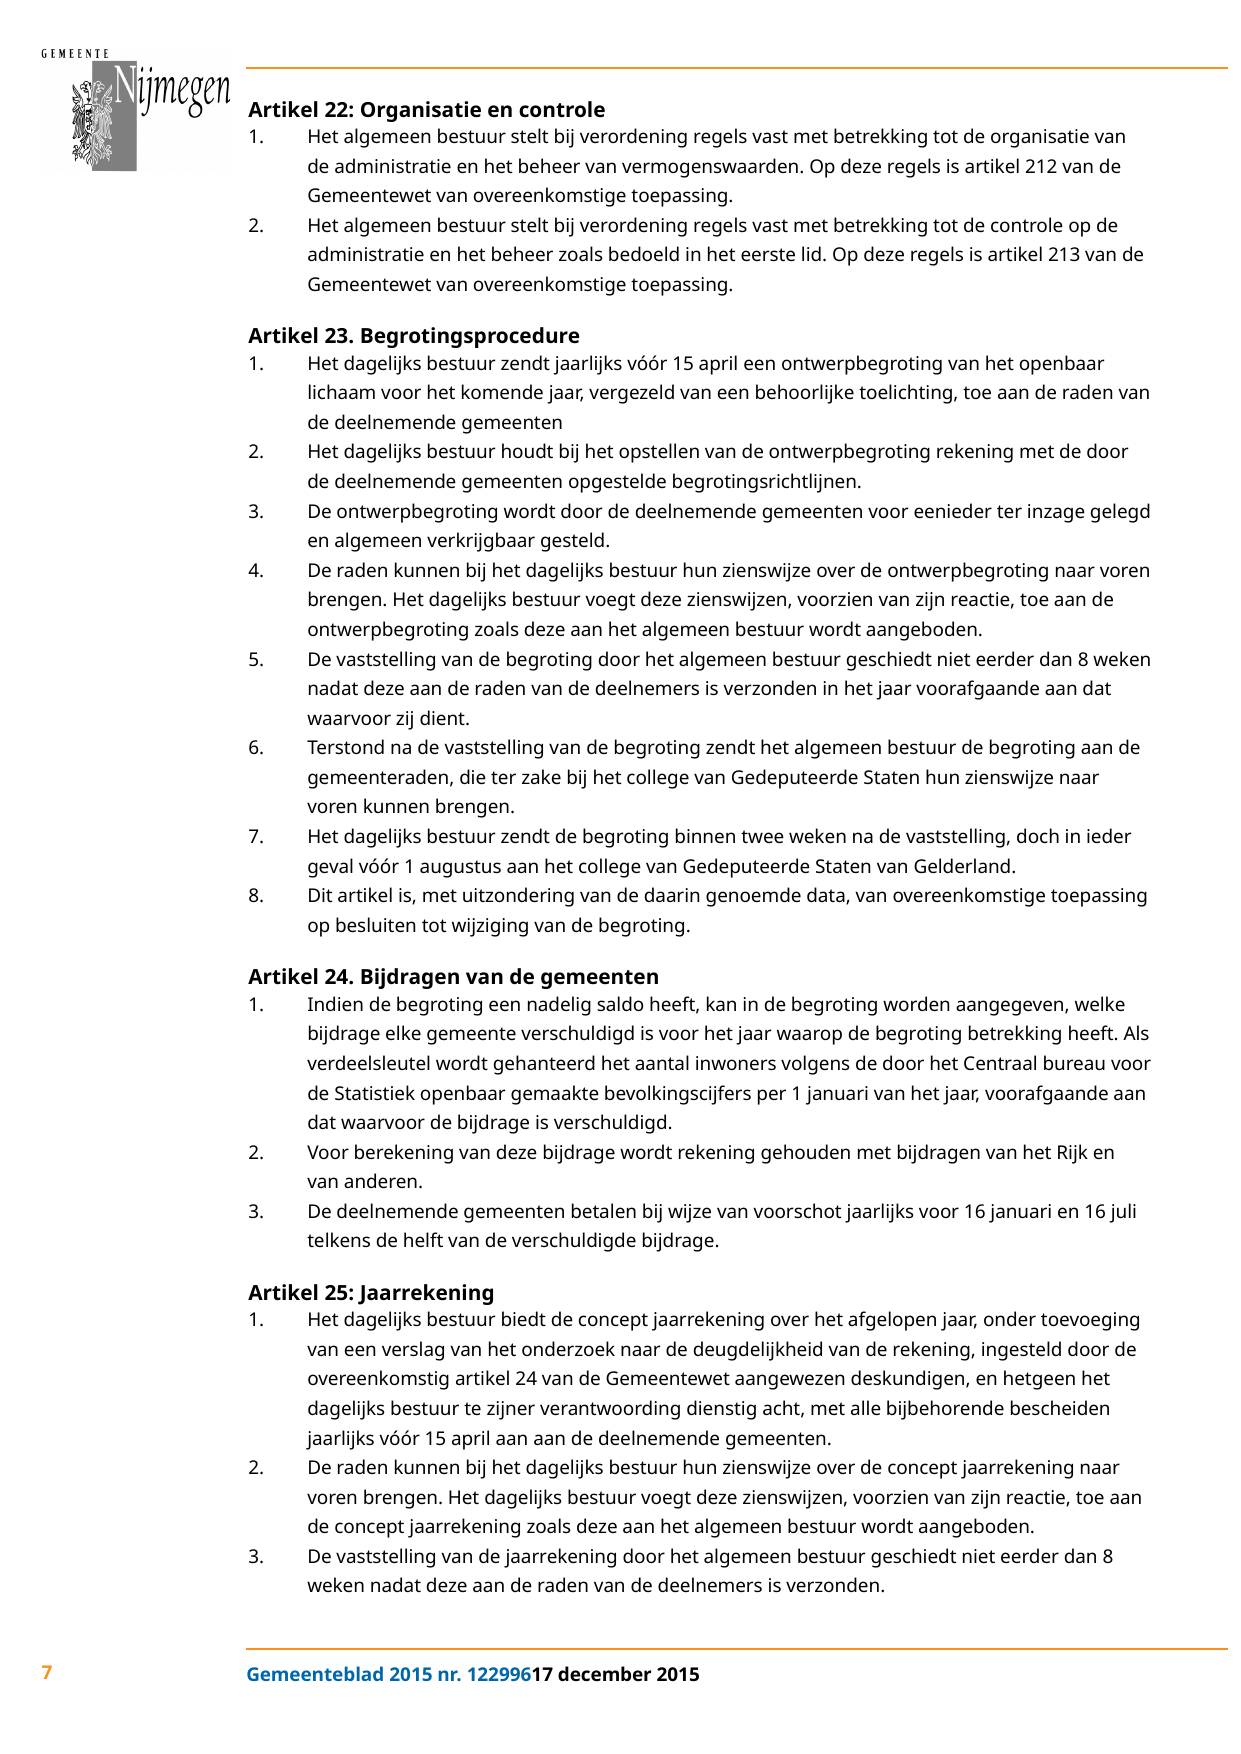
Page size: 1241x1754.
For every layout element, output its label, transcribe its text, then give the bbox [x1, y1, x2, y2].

list Het algemeen bestuur stelt bij verordening regels vast met betrekking tot de organisatie van de administratie en het beheer van vermogenswaarden. Op deze regels is artikel 212 van de Gemeentewet van overeenkomstige toepassing. [248, 123, 1152, 208]
list Het algemeen bestuur stelt bij verordening regels vast met betrekking tot de controle op de administratie en het beheer zoals bedoeld in het eerste lid. Op deze regels is artikel 213 van de Gemeentewet van overeenkomstige toepassing. [248, 212, 1152, 297]
list De vaststelling van de begroting door het algemeen bestuur geschiedt niet eerder dan 8 weken nadat deze aan de raden van de deelnemers is verzonden in het jaar voorafgaande aan dat waarvoor zij dient. [248, 646, 1152, 731]
list Het dagelijks bestuur zendt de begroting binnen twee weken na de vaststelling, doch in ieder geval vóór 1 augustus aan het college van Gedeputeerde Staten van Gelderland. [248, 823, 1152, 879]
list Het dagelijks bestuur biedt de concept jaarrekening over het afgelopen jaar, onder toevoeging van een verslag van het onderzoek naar de deugdelijkheid van de rekening, ingesteld door de overeenkomstig artikel 24 van de Gemeentewet aangewezen deskundigen, en hetgeen het dagelijks bestuur te zijner verantwoording dienstig acht, met alle bijbehorende bescheiden jaarlijks vóór 15 april aan aan de deelnemende gemeenten. [248, 1306, 1152, 1451]
picture [41, 47, 231, 172]
text Artikel 22: Organisatie en controle [248, 95, 1152, 123]
text Artikel 24. Bijdragen van de gemeenten [248, 962, 1152, 991]
list De vaststelling van de jaarrekening door het algemeen bestuur geschiedt niet eerder dan 8 weken nadat deze aan de raden van de deelnemers is verzonden. [248, 1543, 1152, 1598]
list Voor berekening van deze bijdrage wordt rekening gehouden met bijdragen van het Rijk en van anderen. [248, 1139, 1152, 1194]
list De raden kunnen bij het dagelijks bestuur hun zienswijze over de concept jaarrekening naar voren brengen. Het dagelijks bestuur voegt deze zienswijzen, voorzien van zijn reactie, toe aan de concept jaarrekening zoals deze aan het algemeen bestuur wordt aangeboden. [248, 1454, 1152, 1539]
list Het dagelijks bestuur houdt bij het opstellen van de ontwerpbegroting rekening met de door de deelnemende gemeenten opgestelde begrotingsrichtlijnen. [248, 439, 1152, 494]
list De deelnemende gemeenten betalen bij wijze van voorschot jaarlijks voor 16 januari en 16 juli telkens de helft van de verschuldigde bijdrage. [248, 1198, 1152, 1253]
list Terstond na de vaststelling van de begroting zendt het algemeen bestuur de begroting aan de gemeenteraden, die ter zake bij het college van Gedeputeerde Staten hun zienswijze naar voren kunnen brengen. [248, 734, 1152, 819]
text Artikel 23. Begrotingsprocedure [248, 322, 1152, 350]
list De raden kunnen bij het dagelijks bestuur hun zienswijze over de ontwerpbegroting naar voren brengen. Het dagelijks bestuur voegt deze zienswijzen, voorzien van zijn reactie, toe aan de ontwerpbegroting zoals deze aan het algemeen bestuur wordt aangeboden. [248, 557, 1152, 642]
list Indien de begroting een nadelig saldo heeft, kan in de begroting worden aangegeven, welke bijdrage elke gemeente verschuldigd is voor het jaar waarop de begroting betrekking heeft. Als verdeelsleutel wordt gehanteerd het aantal inwoners volgens de door het Centraal bureau voor de Statistiek openbaar gemaakte bevolkingscijfers per 1 januari van het jaar, voorafgaande aan dat waarvoor de bijdrage is verschuldigd. [248, 991, 1152, 1135]
list De ontwerpbegroting wordt door de deelnemende gemeenten voor eenieder ter inzage gelegd en algemeen verkrijgbaar gesteld. [248, 498, 1152, 553]
list Dit artikel is, met uitzondering van de daarin genoemde data, van overeenkomstige toepassing op besluiten tot wijziging van de begroting. [248, 882, 1152, 938]
list Het dagelijks bestuur zendt jaarlijks vóór 15 april een ontwerpbegroting van het openbaar lichaam voor het komende jaar, vergezeld van een behoorlijke toelichting, toe aan de raden van de deelnemende gemeenten [248, 350, 1152, 435]
text Artikel 25: Jaarrekening [248, 1278, 1152, 1306]
